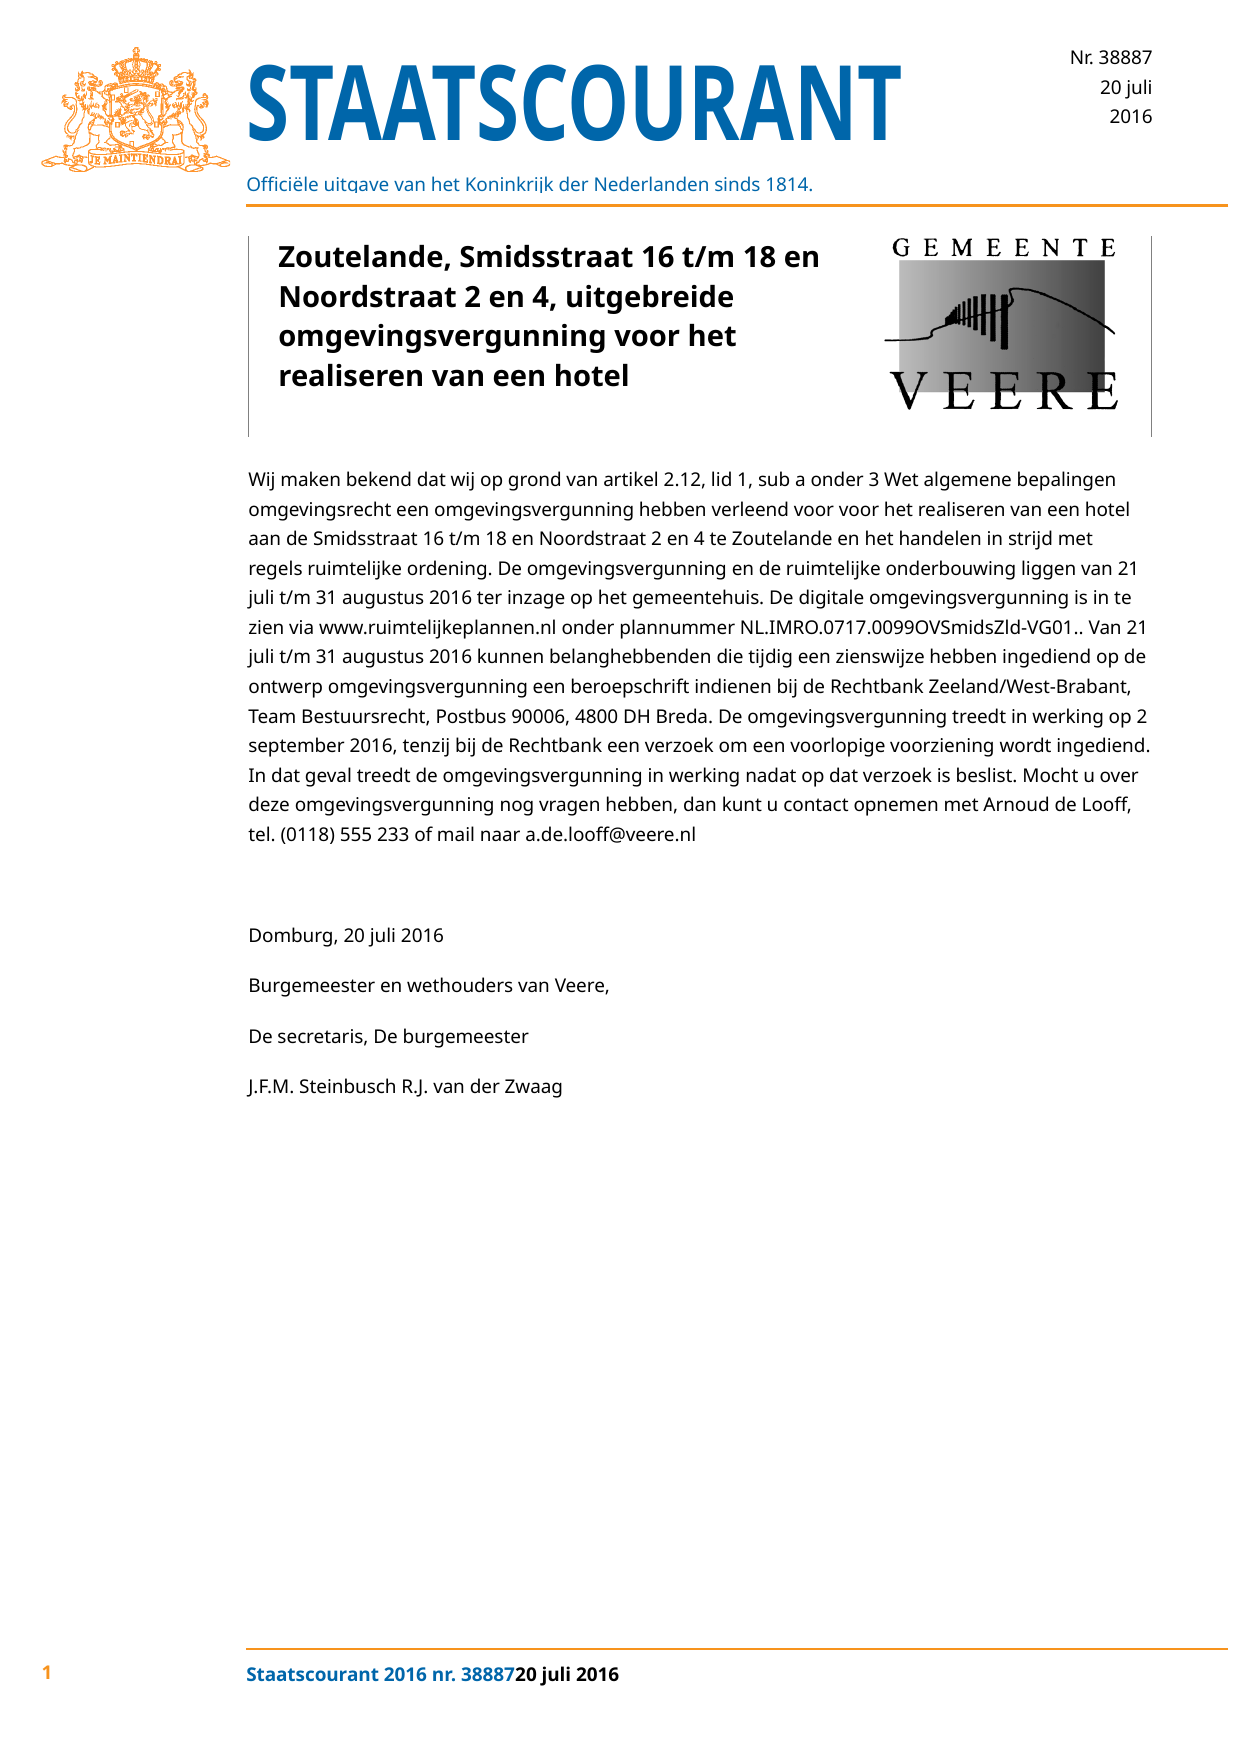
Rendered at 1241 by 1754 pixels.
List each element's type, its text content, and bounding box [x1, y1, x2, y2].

picture [41, 47, 231, 172]
text Wij maken bekend dat wij op grond van artikel 2.12, lid 1, sub a onder 3 Wet algemene bepalingen omgevingsrecht een omgevingsvergunning hebben verleend voor voor het realiseren van een hotel aan de Smidsstraat 16 t/m 18 en Noordstraat 2 en 4 te Zoutelande en het handelen in strijd met regels ruimtelijke ordening. De omgevingsvergunning en de ruimtelijke onderbouwing liggen van 21 juli t/m 31 augustus 2016 ter inzage op het gemeentehuis. De digitale omgevingsvergunning is in te zien via www.ruimtelijkeplannen.nl onder plannummer NL.IMRO.0717.0099OVSmidsZld-VG01.. Van 21 juli t/m 31 augustus 2016 kunnen belanghebbenden die tijdig een zienswijze hebben ingediend op de ontwerp omgevingsvergunning een beroepschrift indienen bij de Rechtbank Zeeland/West-Brabant, Team Bestuursrecht, Postbus 90006, 4800 DH Breda. De omgevingsvergunning treedt in werking op 2 september 2016, tenzij bij de Rechtbank een verzoek om een voorlopige voorziening wordt ingediend. In dat geval treedt de omgevingsvergunning in werking nadat op dat verzoek is beslist. Mocht u over deze omgevingsvergunning nog vragen hebben, dan kunt u contact opnemen met Arnoud de Looff, tel. (0118) 555 233 of mail naar a.de.looff@veere.nl [248, 466, 1152, 847]
text J.F.M. Steinbusch R.J. van der Zwaag [248, 1073, 1152, 1099]
picture [882, 236, 1119, 411]
text De secretaris, De burgemeester [248, 1023, 1152, 1049]
table_header Zoutelande, Smidsstraat 16 t/m 18 en Noordstraat 2 en 4, uitgebreide omgevingsvergunning voor het realiseren van een hotel [249, 236, 850, 437]
text Domburg, 20 juli 2016 [248, 922, 1152, 948]
table_header [850, 236, 1151, 437]
text Burgemeester en wethouders van Veere, [248, 972, 1152, 998]
